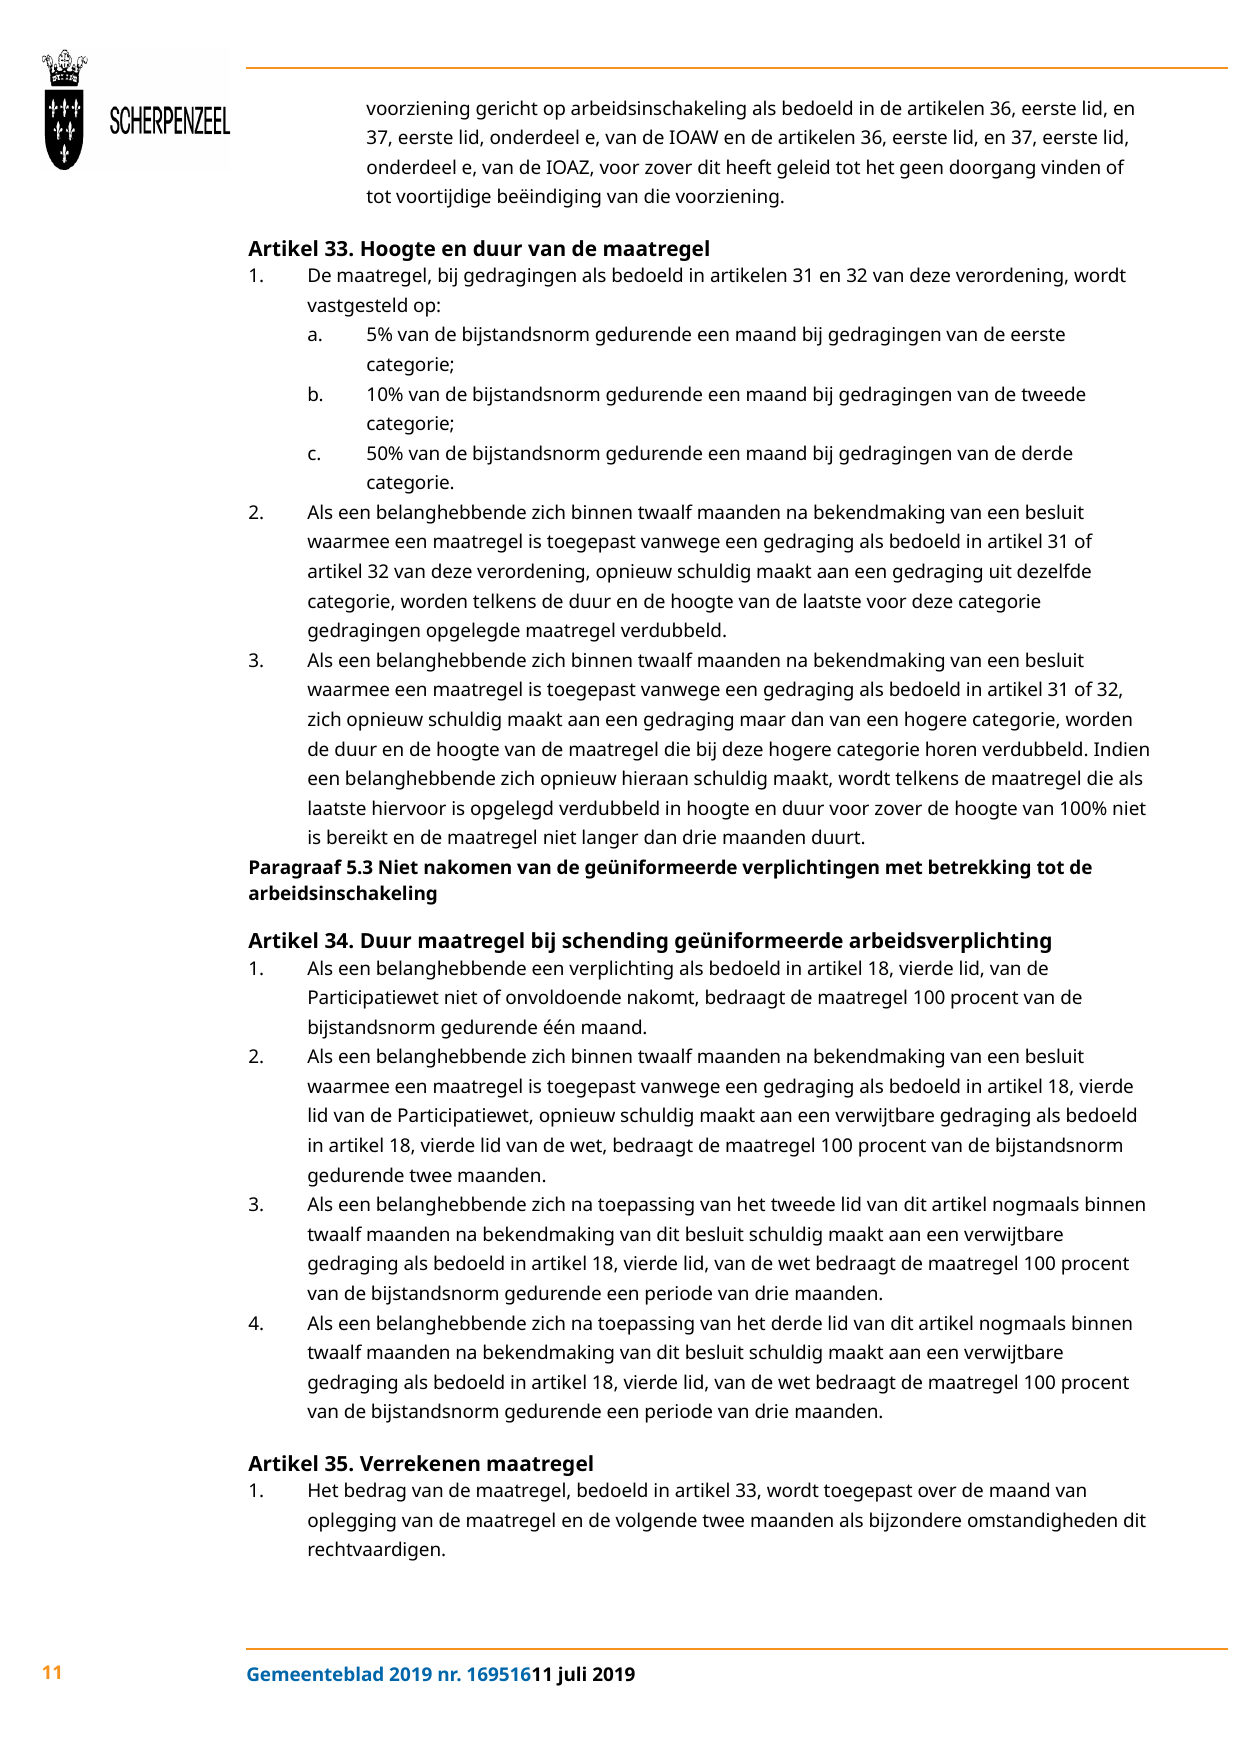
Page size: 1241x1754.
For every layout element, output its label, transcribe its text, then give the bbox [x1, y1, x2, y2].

list 50% van de bijstandsnorm gedurende een maand bij gedragingen van de derde categorie. [307, 440, 1152, 495]
list Als een belanghebbende zich na toepassing van het derde lid van dit artikel nogmaals binnen twaalf maanden na bekendmaking van dit besluit schuldig maakt aan een verwijtbare gedraging als bedoeld in artikel 18, vierde lid, van de wet bedraagt de maatregel 100 procent van de bijstandsnorm gedurende een periode van drie maanden. [248, 1310, 1152, 1424]
list 10% van de bijstandsnorm gedurende een maand bij gedragingen van de tweede categorie; [307, 381, 1152, 436]
list Als een belanghebbende een verplichting als bedoeld in artikel 18, vierde lid, van de Participatiewet niet of onvoldoende nakomt, bedraagt de maatregel 100 procent van de bijstandsnorm gedurende één maand. [248, 955, 1152, 1040]
list De maatregel, bij gedragingen als bedoeld in artikelen 31 en 32 van deze verordening, wordt vastgesteld op: [248, 262, 1152, 318]
list Als een belanghebbende zich binnen twaalf maanden na bekendmaking van een besluit waarmee een maatregel is toegepast vanwege een gedraging als bedoeld in artikel 31 of artikel 32 van deze verordening, opnieuw schuldig maakt aan een gedraging uit dezelfde categorie, worden telkens de duur en de hoogte van de laatste voor deze categorie gedragingen opgelegde maatregel verdubbeld. [248, 499, 1152, 643]
list voorziening gericht op arbeidsinschakeling als bedoeld in de artikelen 36, eerste lid, en 37, eerste lid, onderdeel e, van de IOAW en de artikelen 36, eerste lid, en 37, eerste lid, onderdeel e, van de IOAZ, voor zover dit heeft geleid tot het geen doorgang vinden of tot voortijdige beëindiging van die voorziening. [307, 95, 1152, 209]
picture [41, 47, 231, 172]
list Als een belanghebbende zich binnen twaalf maanden na bekendmaking van een besluit waarmee een maatregel is toegepast vanwege een gedraging als bedoeld in artikel 18, vierde lid van de Participatiewet, opnieuw schuldig maakt aan een verwijtbare gedraging als bedoeld in artikel 18, vierde lid van de wet, bedraagt de maatregel 100 procent van de bijstandsnorm gedurende twee maanden. [248, 1043, 1152, 1188]
list Het bedrag van de maatregel, bedoeld in artikel 33, wordt toegepast over de maand van oplegging van de maatregel en de volgende twee maanden als bijzondere omstandigheden dit rechtvaardigen. [248, 1477, 1152, 1562]
list Als een belanghebbende zich binnen twaalf maanden na bekendmaking van een besluit waarmee een maatregel is toegepast vanwege een gedraging als bedoeld in artikel 31 of 32, zich opnieuw schuldig maakt aan een gedraging maar dan van een hogere categorie, worden de duur en de hoogte van de maatregel die bij deze hogere categorie horen verdubbeld. Indien een belanghebbende zich opnieuw hieraan schuldig maakt, wordt telkens de maatregel die als laatste hiervoor is opgelegd verdubbeld in hoogte en duur voor zover de hoogte van 100% niet is bereikt en de maatregel niet langer dan drie maanden duurt. [248, 647, 1152, 850]
text Artikel 34. Duur maatregel bij schending geüniformeerde arbeidsverplichting [248, 926, 1152, 955]
text Paragraaf 5.3 Niet nakomen van de geüniformeerde verplichtingen met betrekking tot de arbeidsinschakeling [248, 854, 1152, 906]
text Artikel 35. Verrekenen maatregel [248, 1449, 1152, 1477]
list Als een belanghebbende zich na toepassing van het tweede lid van dit artikel nogmaals binnen twaalf maanden na bekendmaking van dit besluit schuldig maakt aan een verwijtbare gedraging als bedoeld in artikel 18, vierde lid, van de wet bedraagt de maatregel 100 procent van de bijstandsnorm gedurende een periode van drie maanden. [248, 1191, 1152, 1306]
text Artikel 33. Hoogte en duur van de maatregel [248, 234, 1152, 262]
list 5% van de bijstandsnorm gedurende een maand bij gedragingen van de eerste categorie; [307, 322, 1152, 377]
